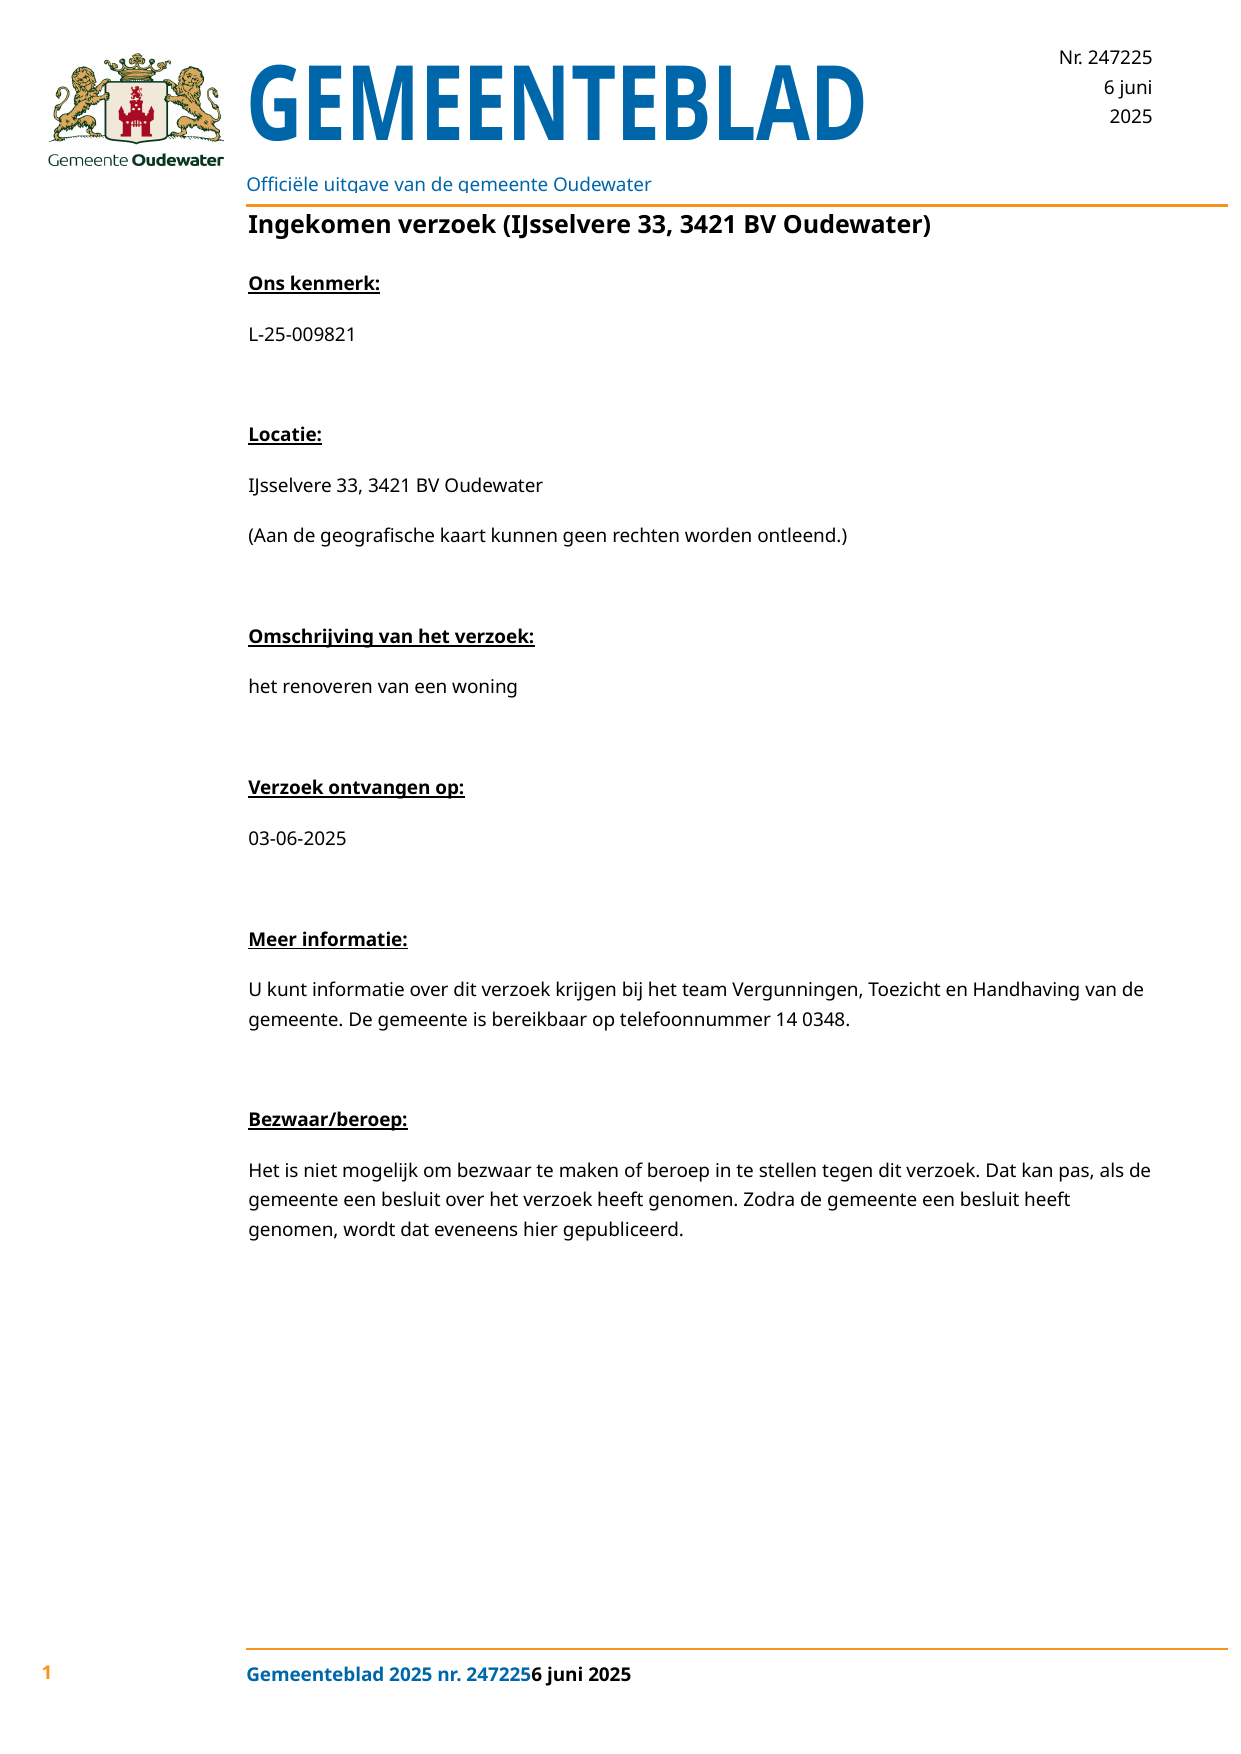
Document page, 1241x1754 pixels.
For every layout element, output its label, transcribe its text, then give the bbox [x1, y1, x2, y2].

text 03-06-2025 [248, 825, 1152, 851]
text Meer informatie: [248, 926, 1152, 951]
picture [41, 47, 231, 172]
text Omschrijving van het verzoek: [248, 623, 1152, 649]
text U kunt informatie over dit verzoek krijgen bij het team Vergunningen, Toezicht en Handhaving van de gemeente. De gemeente is bereikbaar op telefoonnummer 14 0348. [248, 976, 1152, 1031]
text Locatie: [248, 422, 1152, 447]
text het renoveren van een woning [248, 674, 1152, 699]
text Ons kenmerk: [248, 270, 1152, 296]
text Verzoek ontvangen op: [248, 774, 1152, 800]
text Het is niet mogelijk om bezwaar te maken of beroep in te stellen tegen dit verzoek. Dat kan pas, als de gemeente een besluit over het verzoek heeft genomen. Zodra de gemeente een besluit heeft genomen, wordt dat eveneens hier gepubliceerd. [248, 1157, 1152, 1242]
text L-25-009821 [248, 321, 1152, 346]
text IJsselvere 33, 3421 BV Oudewater [248, 472, 1152, 498]
text (Aan de geografische kaart kunnen geen rechten worden ontleend.) [248, 522, 1152, 548]
text Ingekomen verzoek (IJsselvere 33, 3421 BV Oudewater) [248, 207, 1152, 241]
text Bezwaar/beroep: [248, 1107, 1152, 1132]
